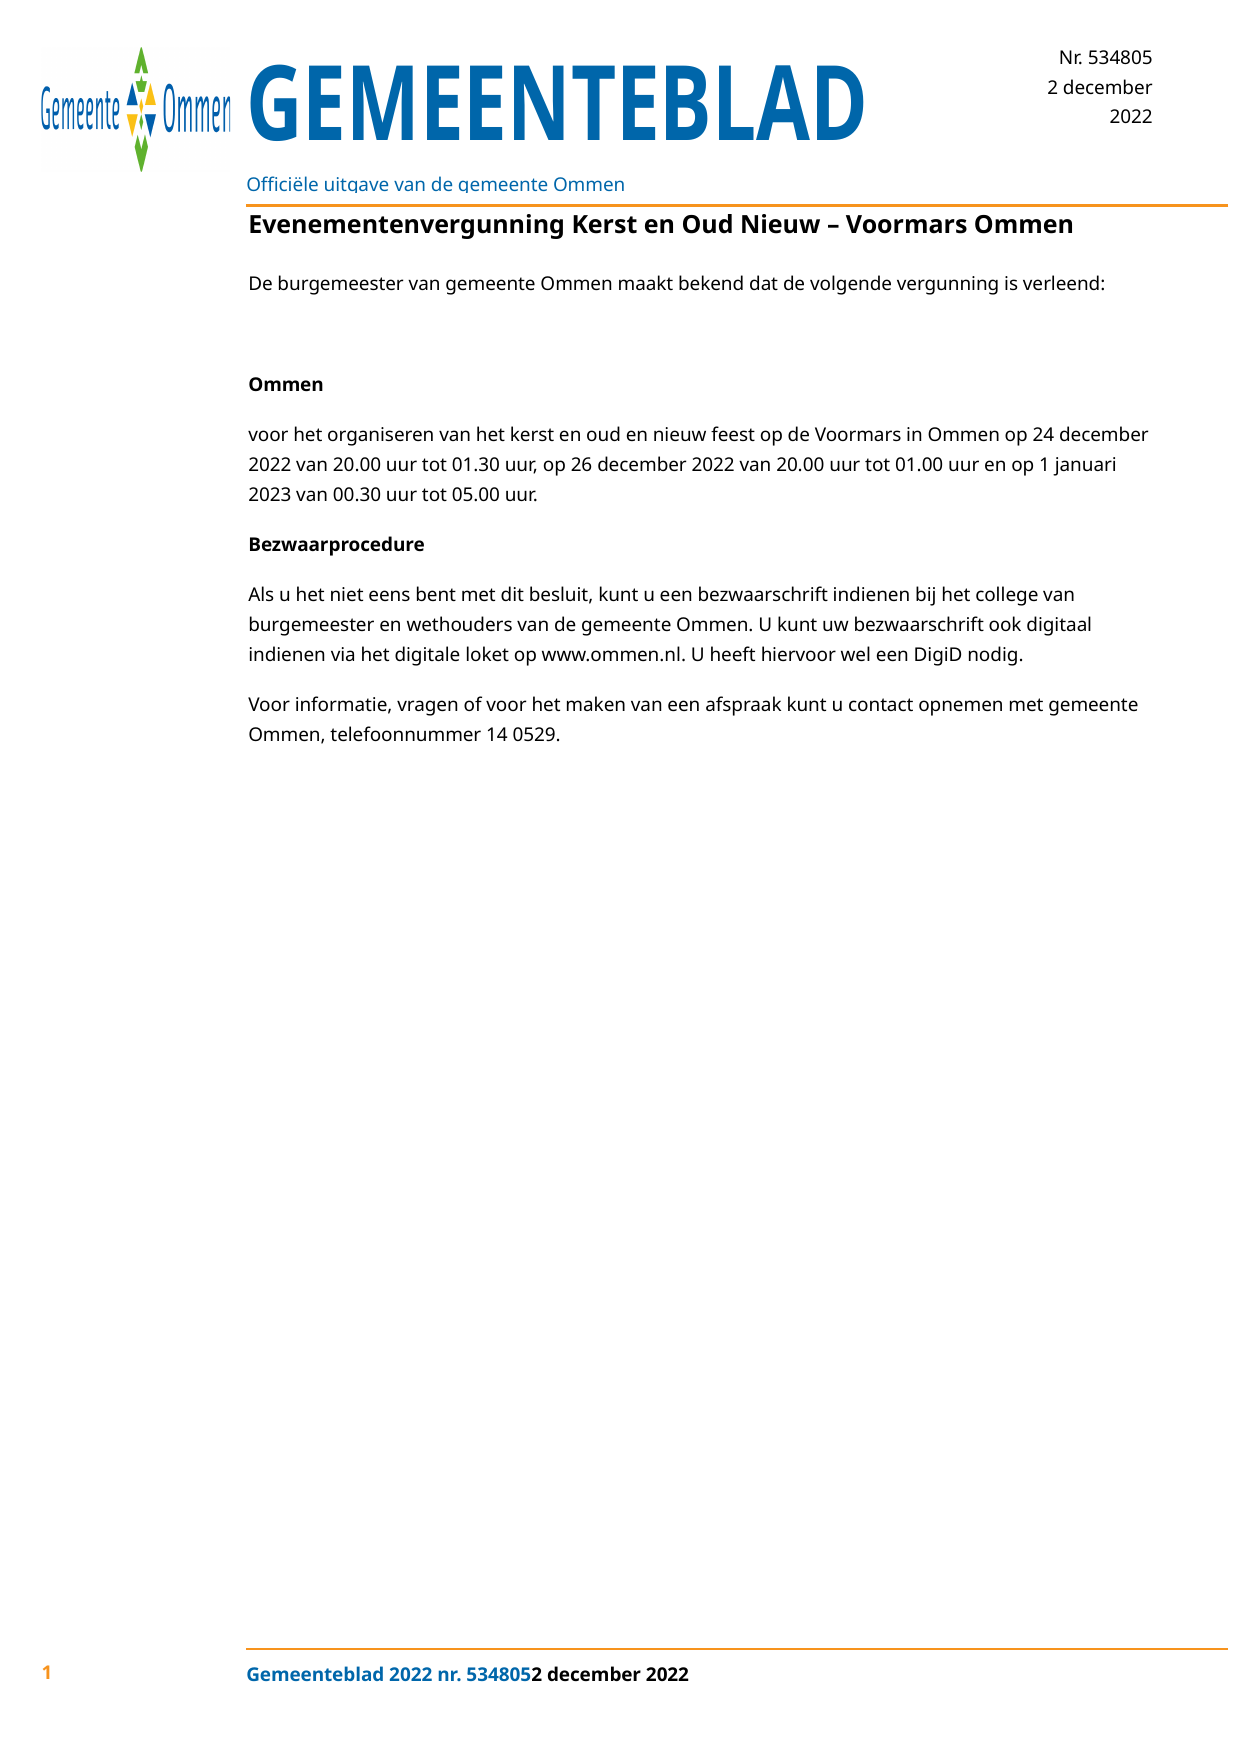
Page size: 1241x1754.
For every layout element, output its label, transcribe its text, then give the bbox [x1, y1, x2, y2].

text De burgemeester van gemeente Ommen maakt bekend dat de volgende vergunning is verleend: [248, 270, 1152, 296]
text Bezwaarprocedure [248, 531, 1152, 557]
text Evenementenvergunning Kerst en Oud Nieuw – Voormars Ommen [248, 207, 1152, 241]
text Als u het niet eens bent met dit besluit, kunt u een bezwaarschrift indienen bij het college van burgemeester en wethouders van de gemeente Ommen. U kunt uw bezwaarschrift ook digitaal indienen via het digitale loket op www.ommen.nl. U heeft hiervoor wel een DigiD nodig. [248, 582, 1152, 666]
text voor het organiseren van het kerst en oud en nieuw feest op de Voormars in Ommen op 24 december 2022 van 20.00 uur tot 01.30 uur, op 26 december 2022 van 20.00 uur tot 01.00 uur en op 1 januari 2023 van 00.30 uur tot 05.00 uur. [248, 422, 1152, 506]
text Ommen [248, 371, 1152, 397]
text Voor informatie, vragen of voor het maken van een afspraak kunt u contact opnemen met gemeente Ommen, telefoonnummer 14 0529. [248, 691, 1152, 746]
picture [41, 47, 231, 172]
